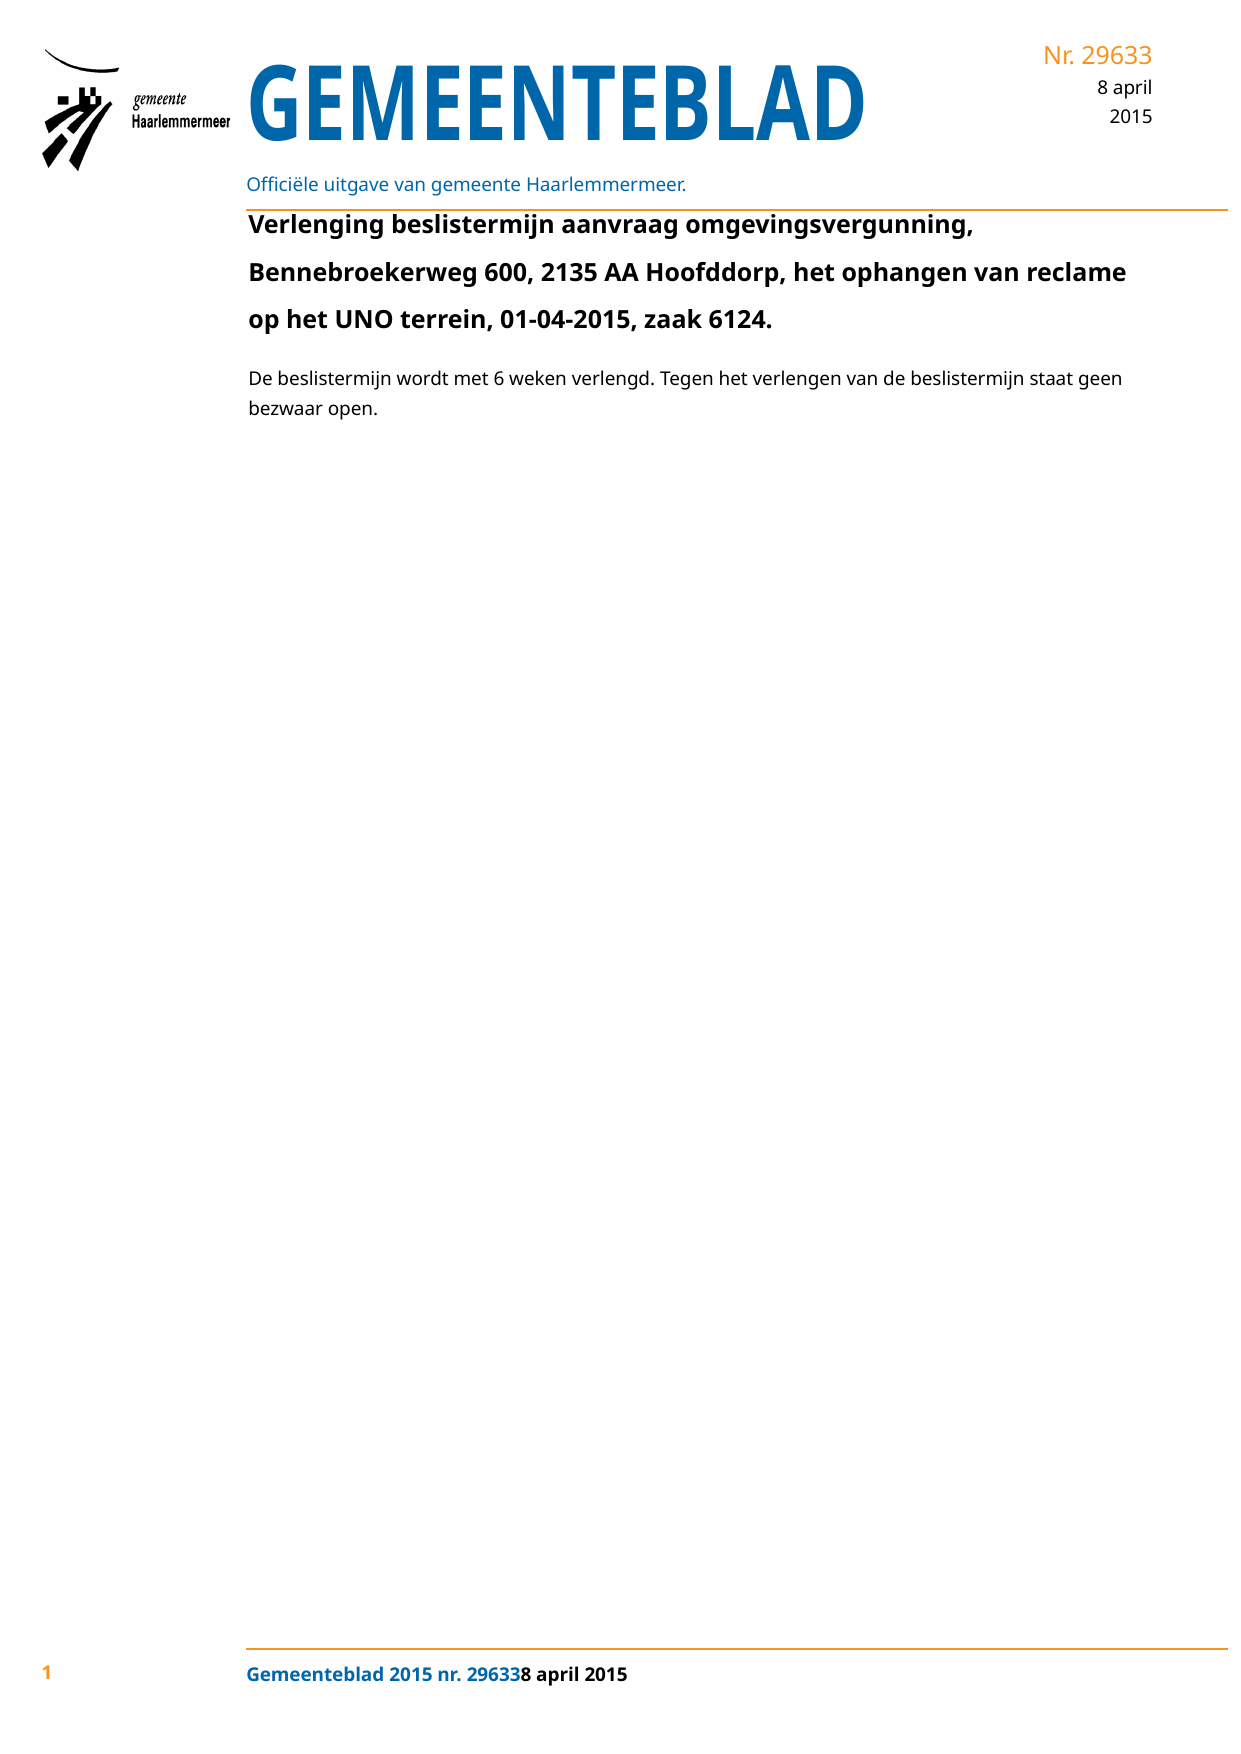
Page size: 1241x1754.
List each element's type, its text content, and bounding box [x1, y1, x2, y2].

picture [41, 47, 231, 172]
text Verlenging beslistermijn aanvraag omgevingsvergunning, Bennebroekerweg 600, 2135 AA Hoofddorp, het ophangen van reclame op het UNO terrein, 01-04-2015, zaak 6124. [248, 211, 1152, 336]
text De beslistermijn wordt met 6 weken verlengd. Tegen het verlengen van de beslistermijn staat geen bezwaar open. [248, 366, 1152, 421]
